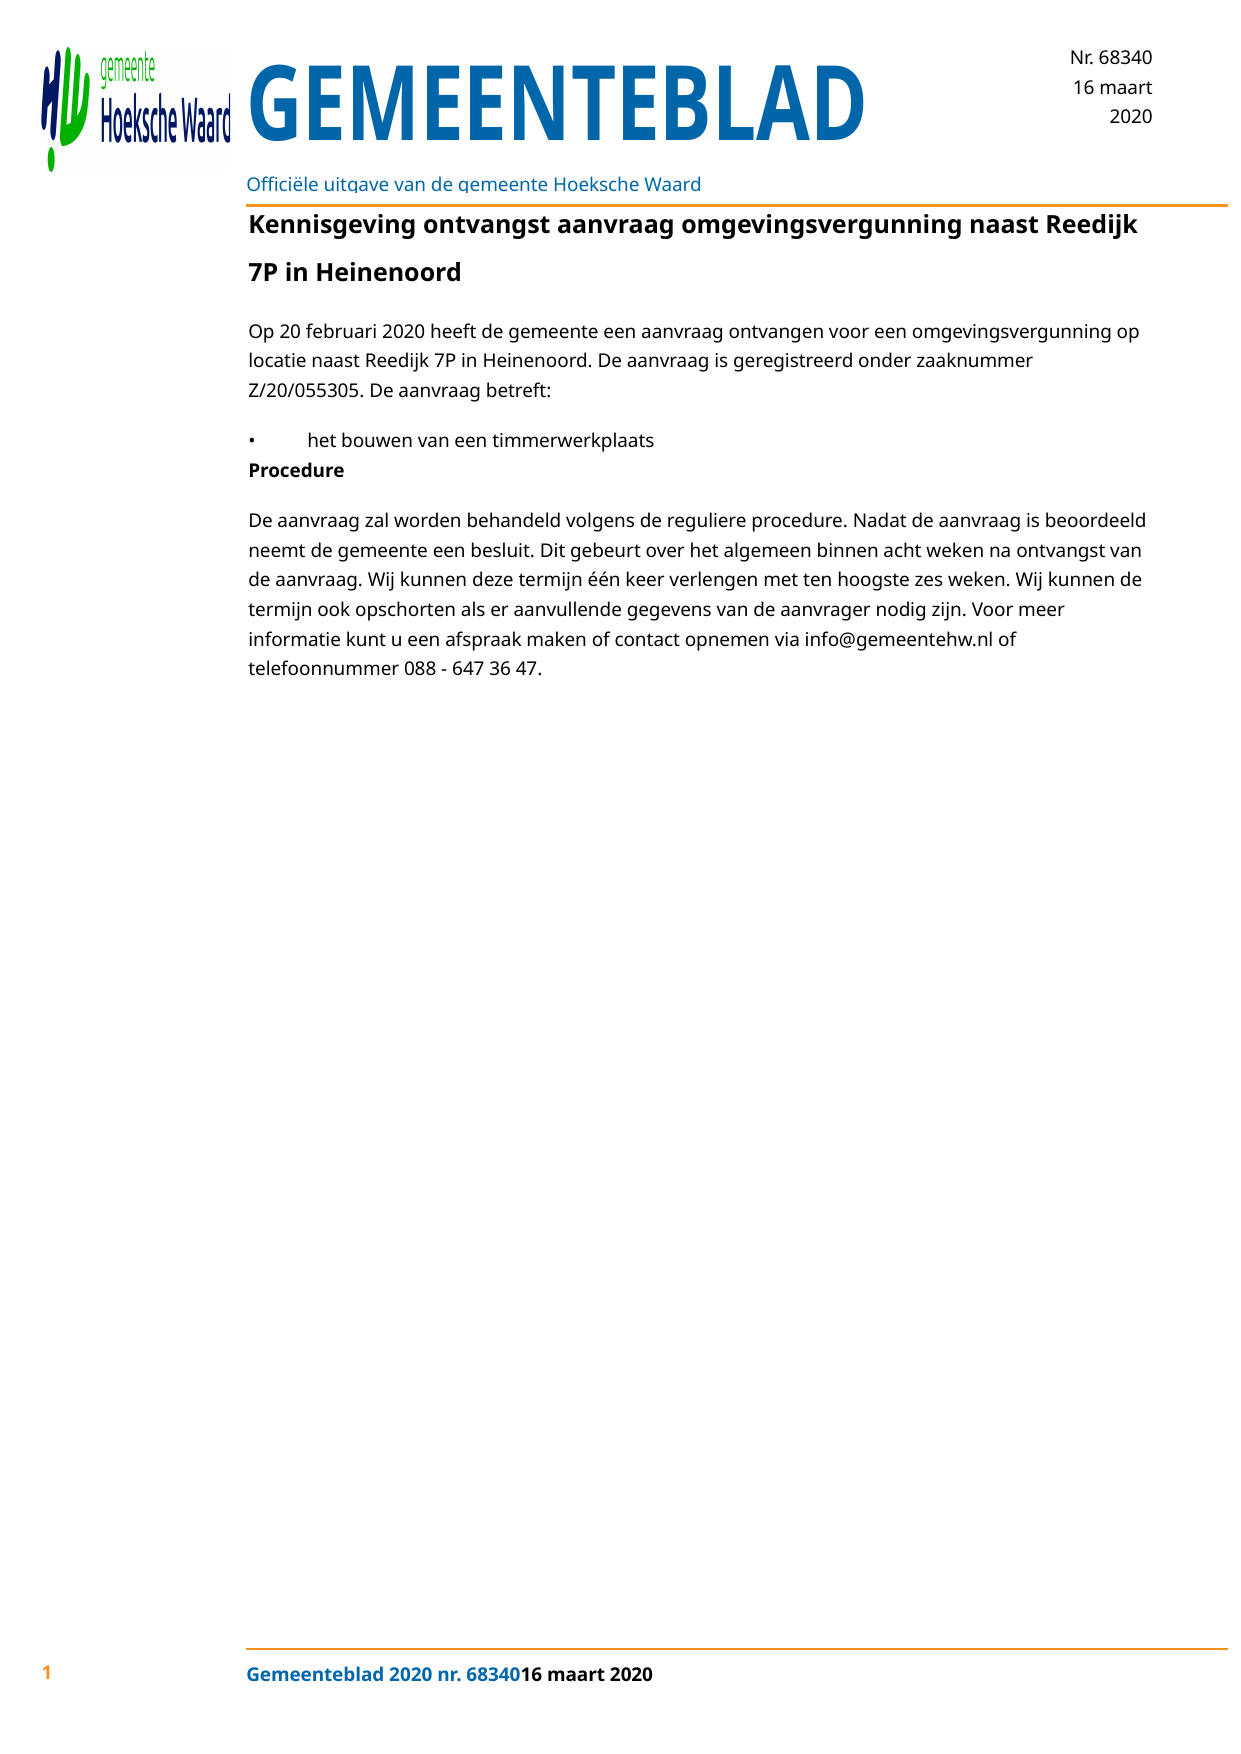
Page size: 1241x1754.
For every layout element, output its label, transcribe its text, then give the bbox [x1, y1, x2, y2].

list het bouwen van een timmerwerkplaats [248, 427, 1152, 453]
text Procedure [248, 457, 1152, 483]
picture [41, 47, 231, 172]
text Kennisgeving ontvangst aanvraag omgevingsvergunning naast Reedijk 7P in Heinenoord [248, 207, 1152, 288]
text De aanvraag zal worden behandeld volgens de reguliere procedure. Nadat de aanvraag is beoordeeld neemt de gemeente een besluit. Dit gebeurt over het algemeen binnen acht weken na ontvangst van de aanvraag. Wij kunnen deze termijn één keer verlengen met ten hoogste zes weken. Wij kunnen de termijn ook opschorten als er aanvullende gegevens van de aanvrager nodig zijn. Voor meer informatie kunt u een afspraak maken of contact opnemen via info@gemeentehw.nl of telefoonnummer 088 - 647 36 47. [248, 507, 1152, 681]
text Op 20 februari 2020 heeft de gemeente een aanvraag ontvangen voor een omgevingsvergunning op locatie naast Reedijk 7P in Heinenoord. De aanvraag is geregistreerd onder zaaknummer Z/20/055305. De aanvraag betreft: [248, 318, 1152, 403]
